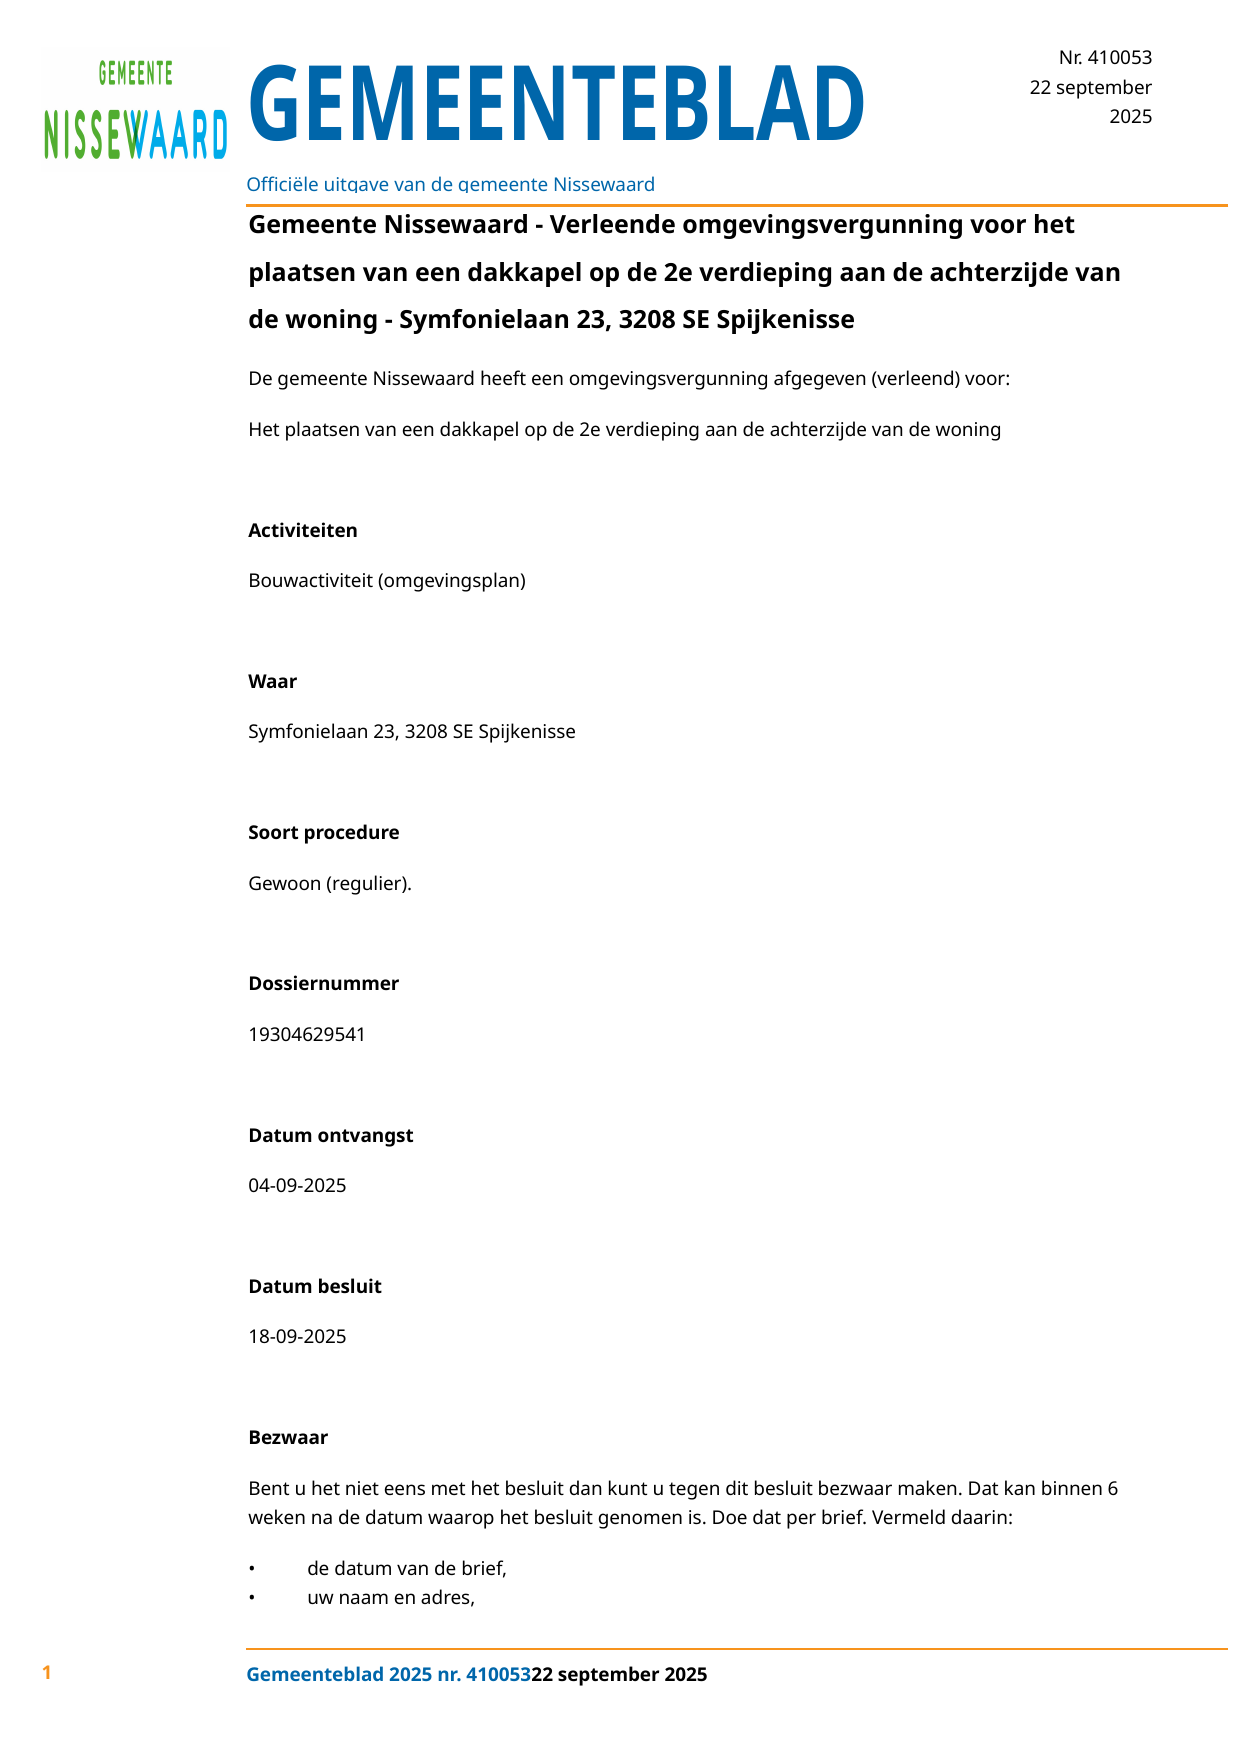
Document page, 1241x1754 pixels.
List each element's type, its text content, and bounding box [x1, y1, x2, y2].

text Het plaatsen van een dakkapel op de 2e verdieping aan de achterzijde van de woning [248, 416, 1152, 442]
text Bent u het niet eens met het besluit dan kunt u tegen dit besluit bezwaar maken. Dat kan binnen 6 weken na de datum waarop het besluit genomen is. Doe dat per brief. Vermeld daarin: [248, 1475, 1152, 1530]
text 19304629541 [248, 1021, 1152, 1047]
text Soort procedure [248, 819, 1152, 845]
text Dossiernummer [248, 971, 1152, 996]
text Datum ontvangst [248, 1122, 1152, 1147]
text Symfonielaan 23, 3208 SE Spijkenisse [248, 718, 1152, 744]
text 18-09-2025 [248, 1323, 1152, 1349]
picture [41, 47, 231, 172]
text 04-09-2025 [248, 1172, 1152, 1198]
text Waar [248, 668, 1152, 694]
text Datum besluit [248, 1273, 1152, 1299]
text Gewoon (regulier). [248, 870, 1152, 895]
list de datum van de brief, [248, 1555, 1152, 1580]
text Bezwaar [248, 1424, 1152, 1450]
text Bouwactiviteit (omgevingsplan) [248, 567, 1152, 593]
text Activiteiten [248, 517, 1152, 542]
text Gemeente Nissewaard - Verleende omgevingsvergunning voor het plaatsen van een dakkapel op de 2e verdieping aan de achterzijde van de woning - Symfonielaan 23, 3208 SE Spijkenisse [248, 207, 1152, 336]
list uw naam en adres, [248, 1584, 1152, 1610]
text De gemeente Nissewaard heeft een omgevingsvergunning afgegeven (verleend) voor: [248, 366, 1152, 391]
